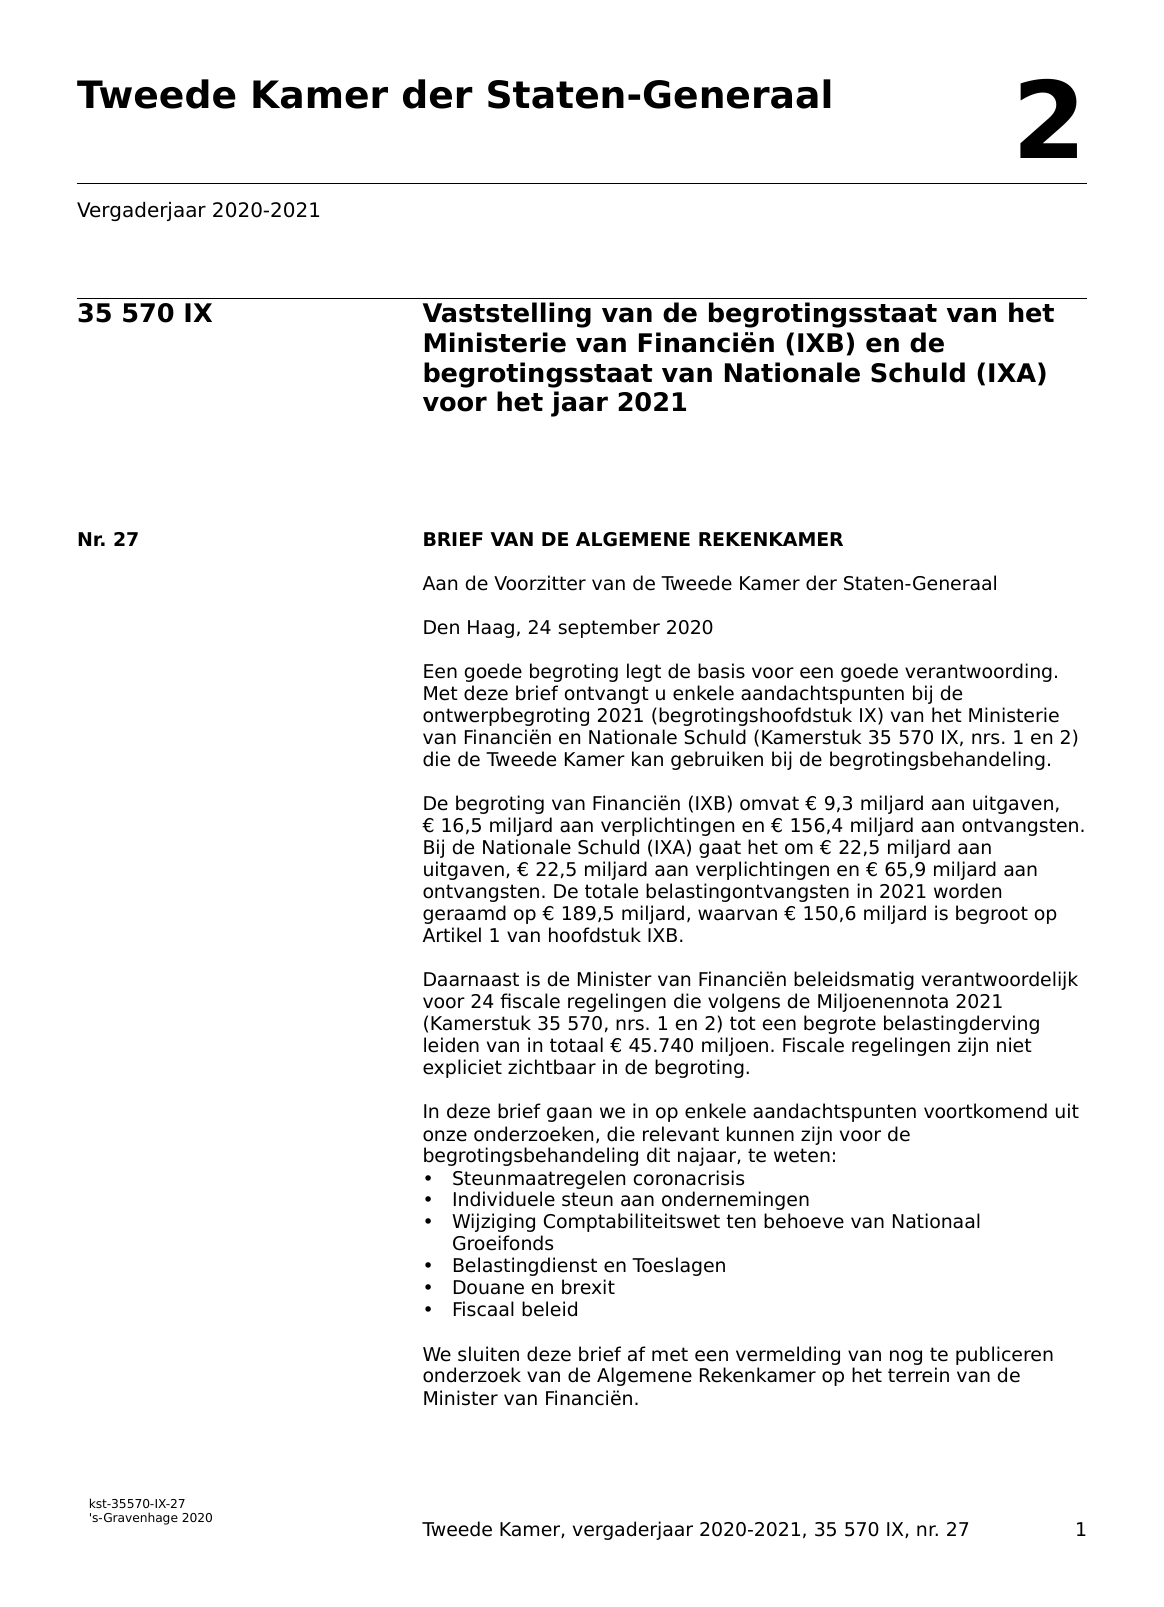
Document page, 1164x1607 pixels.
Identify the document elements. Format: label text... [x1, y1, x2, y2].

subtitle Nr. 27 BRIEF VAN DE ALGEMENE REKENKAMER [77, 529, 1087, 551]
text De begroting van Financiën (IXB) omvat € 9,3 miljard aan uitgaven, € 16,5 miljard aan verplichtingen en € 156,4 miljard aan ontvangsten. Bij de Nationale Schuld (IXA) gaat het om € 22,5 miljard aan uitgaven, € 22,5 miljard aan verplichtingen en € 65,9 miljard aan ontvangsten. De totale belastingontvangsten in 2021 worden geraamd op € 189,5 miljard, waarvan € 150,6 miljard is begroot op Artikel 1 van hoofdstuk IXB. [422, 793, 1087, 947]
text We sluiten deze brief af met een vermelding van nog te publiceren onderzoek van de Algemene Rekenkamer op het terrein van de Minister van Financiën. [422, 1343, 1087, 1409]
text • Belastingdienst en Toeslagen [422, 1255, 1087, 1277]
text Een goede begroting legt de basis voor een goede verantwoording. Met deze brief ontvangt u enkele aandachtspunten bij de ontwerpbegroting 2021 (begrotingshoofdstuk IX) van het Ministerie van Financiën en Nationale Schuld (Kamerstuk 35 570 IX, nrs. 1 en 2) die de Tweede Kamer kan gebruiken bij de begrotingsbehandeling. [422, 661, 1087, 771]
text • Wijziging Comptabiliteitswet ten behoeve van Nationaal Groeifonds [422, 1211, 1087, 1255]
text Daarnaast is de Minister van Financiën beleidsmatig verantwoordelijk voor 24 fiscale regelingen die volgens de Miljoenennota 2021 (Kamerstuk 35 570, nrs. 1 en 2) tot een begrote belastingderving leiden van in totaal € 45.740 miljoen. Fiscale regelingen zijn niet expliciet zichtbaar in de begroting. [422, 969, 1087, 1079]
table_cell Vergaderjaar 2020-2021 [77, 184, 1087, 298]
text kst-35570-IX-27 [88, 1497, 323, 1511]
text • Steunmaatregelen coronacrisis [422, 1167, 1087, 1189]
text • Individuele steun aan ondernemingen [422, 1189, 1087, 1211]
table_header 2 [886, 59, 1087, 183]
table_header Tweede Kamer der Staten-Generaal [77, 59, 886, 183]
text • Douane en brexit [422, 1277, 1087, 1299]
text In deze brief gaan we in op enkele aandachtspunten voortkomend uit onze onderzoeken, die relevant kunnen zijn voor de begrotingsbehandeling dit najaar, te weten: [422, 1101, 1087, 1167]
text Aan de Voorzitter van de Tweede Kamer der Staten-Generaal [422, 573, 1087, 595]
subtitle 35 570 IX Vaststelling van de begrotingsstaat van het Ministerie van Financiën (IXB) en de begrotingsstaat van Nationale Schuld (IXA) voor het jaar 2021 [77, 299, 1087, 418]
text 's-Gravenhage 2020 [88, 1511, 323, 1525]
text • Fiscaal beleid [422, 1299, 1087, 1321]
text Den Haag, 24 september 2020 [422, 617, 1087, 639]
